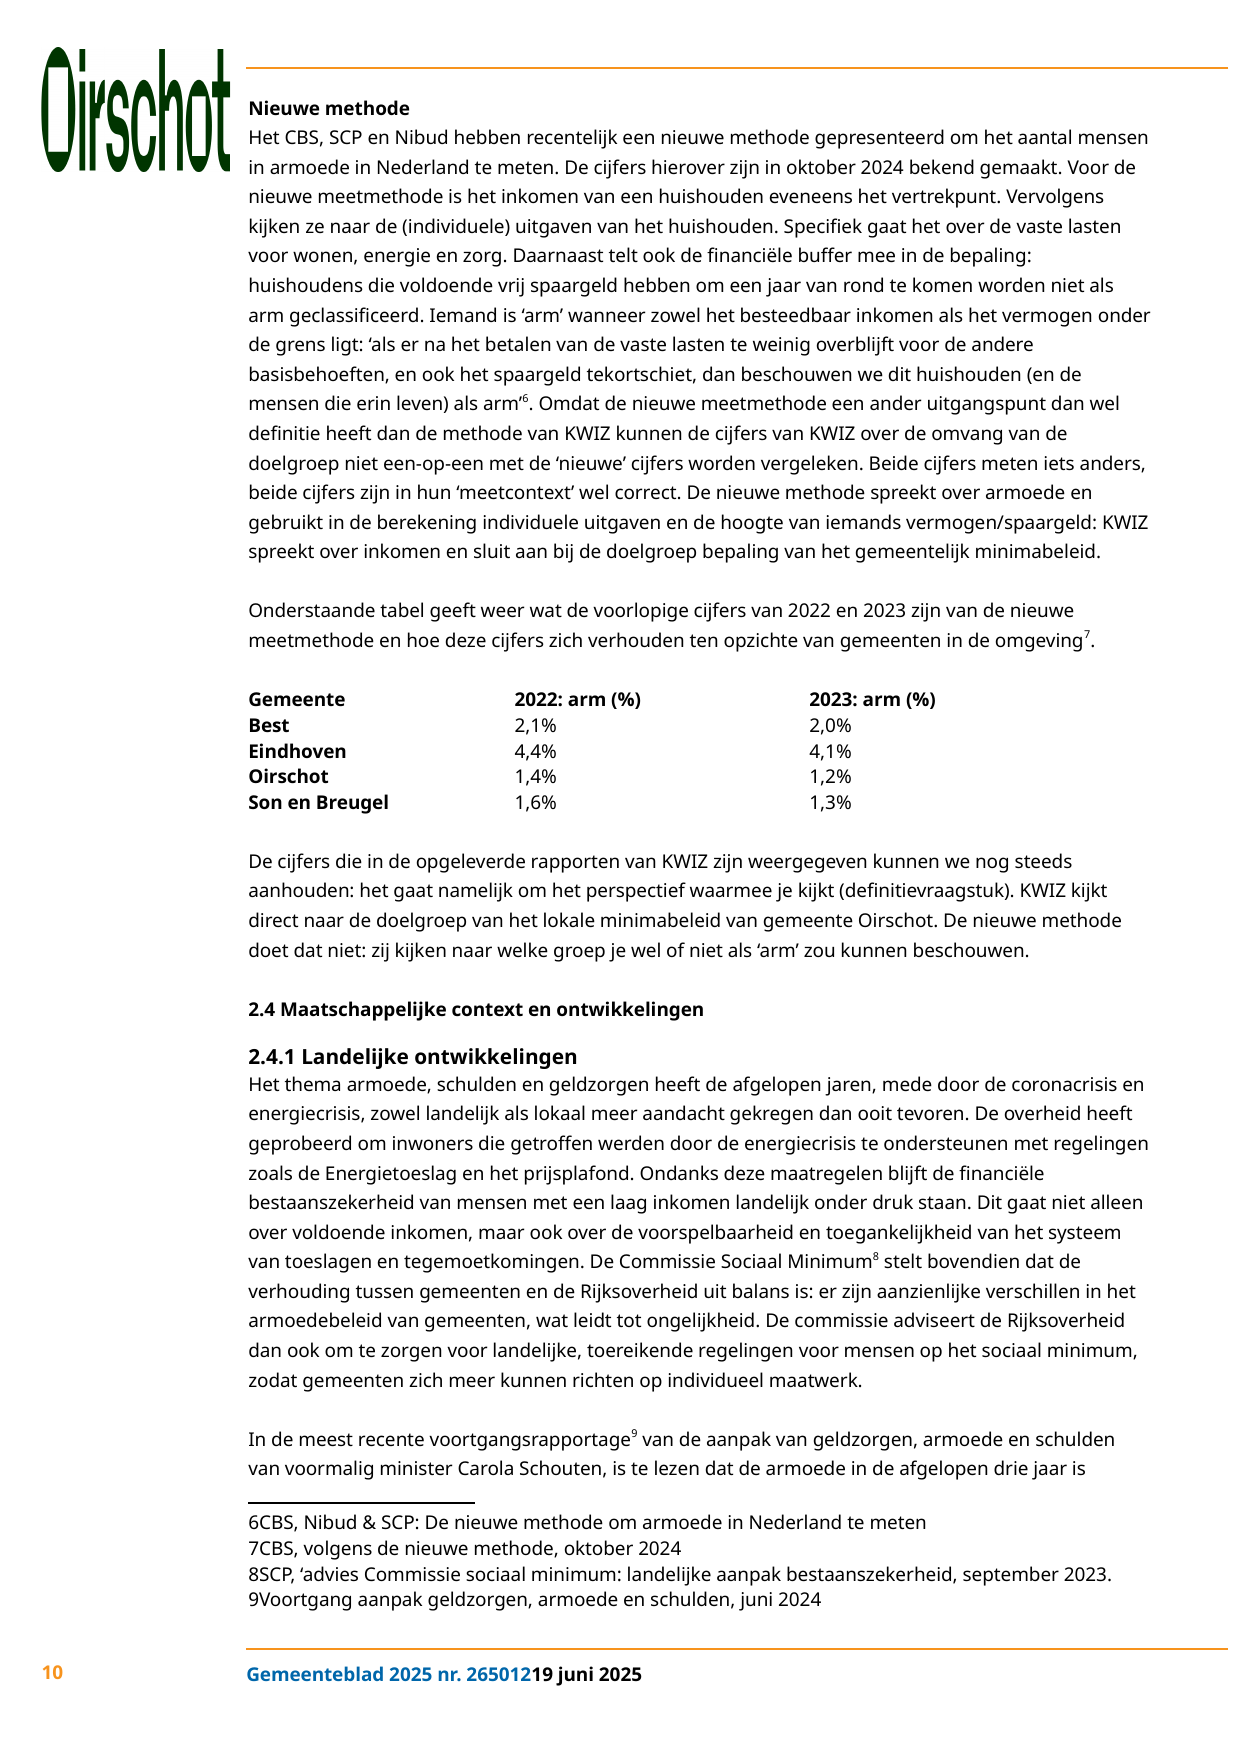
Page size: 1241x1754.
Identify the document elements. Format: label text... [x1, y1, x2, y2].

text Het thema armoede, schulden en geldzorgen heeft de afgelopen jaren, mede door de coronacrisis en energiecrisis, zowel landelijk als lokaal meer aandacht gekregen dan ooit tevoren. De overheid heeft geprobeerd om inwoners die getroffen werden door de energiecrisis te ondersteunen met regelingen zoals de Energietoeslag en het prijsplafond. Ondanks deze maatregelen blijft de financiële bestaanszekerheid van mensen met een laag inkomen landelijk onder druk staan. Dit gaat niet alleen over voldoende inkomen, maar ook over de voorspelbaarheid en toegankelijkheid van het systeem van toeslagen en tegemoetkomingen. De Commissie Sociaal Minimum stelt bovendien dat de verhouding tussen gemeenten en de Rijksoverheid uit balans is: er zijn aanzienlijke verschillen in het armoedebeleid van gemeenten, wat leidt tot ongelijkheid. De commissie adviseert de Rijksoverheid dan ook om te zorgen voor landelijke, toereikende regelingen voor mensen op het sociaal minimum, zodat gemeenten zich meer kunnen richten op individueel maatwerk. [248, 1071, 1152, 1392]
text CBS, volgens de nieuwe methode, oktober 2024 [248, 1535, 1152, 1561]
table_cell 1,6% [514, 790, 809, 815]
text Onderstaande tabel geeft weer wat de voorlopige cijfers van 2022 en 2023 zijn van de nieuwe meetmethode en hoe deze cijfers zich verhouden ten opzichte van gemeenten in de omgeving. [248, 598, 1152, 653]
text In de meest recente voortgangsrapportage van de aanpak van geldzorgen, armoede en schulden van voormalig minister Carola Schouten, is te lezen dat de armoede in de afgelopen drie jaar is [248, 1426, 1152, 1481]
table_cell 4,1% [809, 738, 1152, 764]
table_header 2022: arm (%) [514, 687, 809, 712]
text CBS, Nibud & SCP: De nieuwe methode om armoede in Nederland te meten [248, 1509, 1152, 1535]
table_cell 1,4% [514, 764, 809, 789]
table_header 2023: arm (%) [809, 687, 1152, 712]
text De cijfers die in de opgeleverde rapporten van KWIZ zijn weergegeven kunnen we nog steeds aanhouden: het gaat namelijk om het perspectief waarmee je kijkt (definitievraagstuk). KWIZ kijkt direct naar de doelgroep van het lokale minimabeleid van gemeente Oirschot. De nieuwe methode doet dat niet: zij kijken naar welke groep je wel of niet als ‘arm’ zou kunnen beschouwen. [248, 848, 1152, 962]
text Het CBS, SCP en Nibud hebben recentelijk een nieuwe methode gepresenteerd om het aantal mensen in armoede in Nederland te meten. De cijfers hierover zijn in oktober 2024 bekend gemaakt. Voor de nieuwe meetmethode is het inkomen van een huishouden eveneens het vertrekpunt. Vervolgens kijken ze naar de (individuele) uitgaven van het huishouden. Specifiek gaat het over de vaste lasten voor wonen, energie en zorg. Daarnaast telt ook de financiële buffer mee in de bepaling: huishoudens die voldoende vrij spaargeld hebben om een jaar van rond te komen worden niet als arm geclassificeerd. Iemand is ‘arm’ wanneer zowel het besteedbaar inkomen als het vermogen onder de grens ligt: ‘als er na het betalen van de vaste lasten te weinig overblijft voor de andere basisbehoeften, en ook het spaargeld tekortschiet, dan beschouwen we dit huishouden (en de mensen die erin leven) als arm’. Omdat de nieuwe meetmethode een ander uitgangspunt dan wel definitie heeft dan de methode van KWIZ kunnen de cijfers van KWIZ over de omvang van de doelgroep niet een-op-een met de ‘nieuwe’ cijfers worden vergeleken. Beide cijfers meten iets anders, beide cijfers zijn in hun ‘meetcontext’ wel correct. De nieuwe methode spreekt over armoede en gebruikt in de berekening individuele uitgaven en de hoogte van iemands vermogen/spaargeld: KWIZ spreekt over inkomen en sluit aan bij de doelgroep bepaling van het gemeentelijk minimabeleid. [248, 124, 1152, 564]
table_cell 1,3% [809, 790, 1152, 815]
table_cell 1,2% [809, 764, 1152, 789]
table_cell 2,1% [514, 712, 809, 738]
table_header Gemeente [248, 687, 514, 712]
picture [41, 47, 231, 172]
table_cell Best [248, 712, 514, 738]
table_cell Eindhoven [248, 738, 514, 764]
text Nieuwe methode [248, 95, 1152, 121]
table_cell Oirschot [248, 764, 514, 789]
text Voortgang aanpak geldzorgen, armoede en schulden, juni 2024 [248, 1586, 1152, 1612]
table_cell 4,4% [514, 738, 809, 764]
text 2.4.1 Landelijke ontwikkelingen [248, 1042, 1152, 1071]
text SCP, ‘advies Commissie sociaal minimum: landelijke aanpak bestaanszekerheid, september 2023. [248, 1561, 1152, 1586]
table_cell Son en Breugel [248, 790, 514, 815]
text 2.4 Maatschappelijke context en ontwikkelingen [248, 996, 1152, 1022]
table_cell 2,0% [809, 712, 1152, 738]
